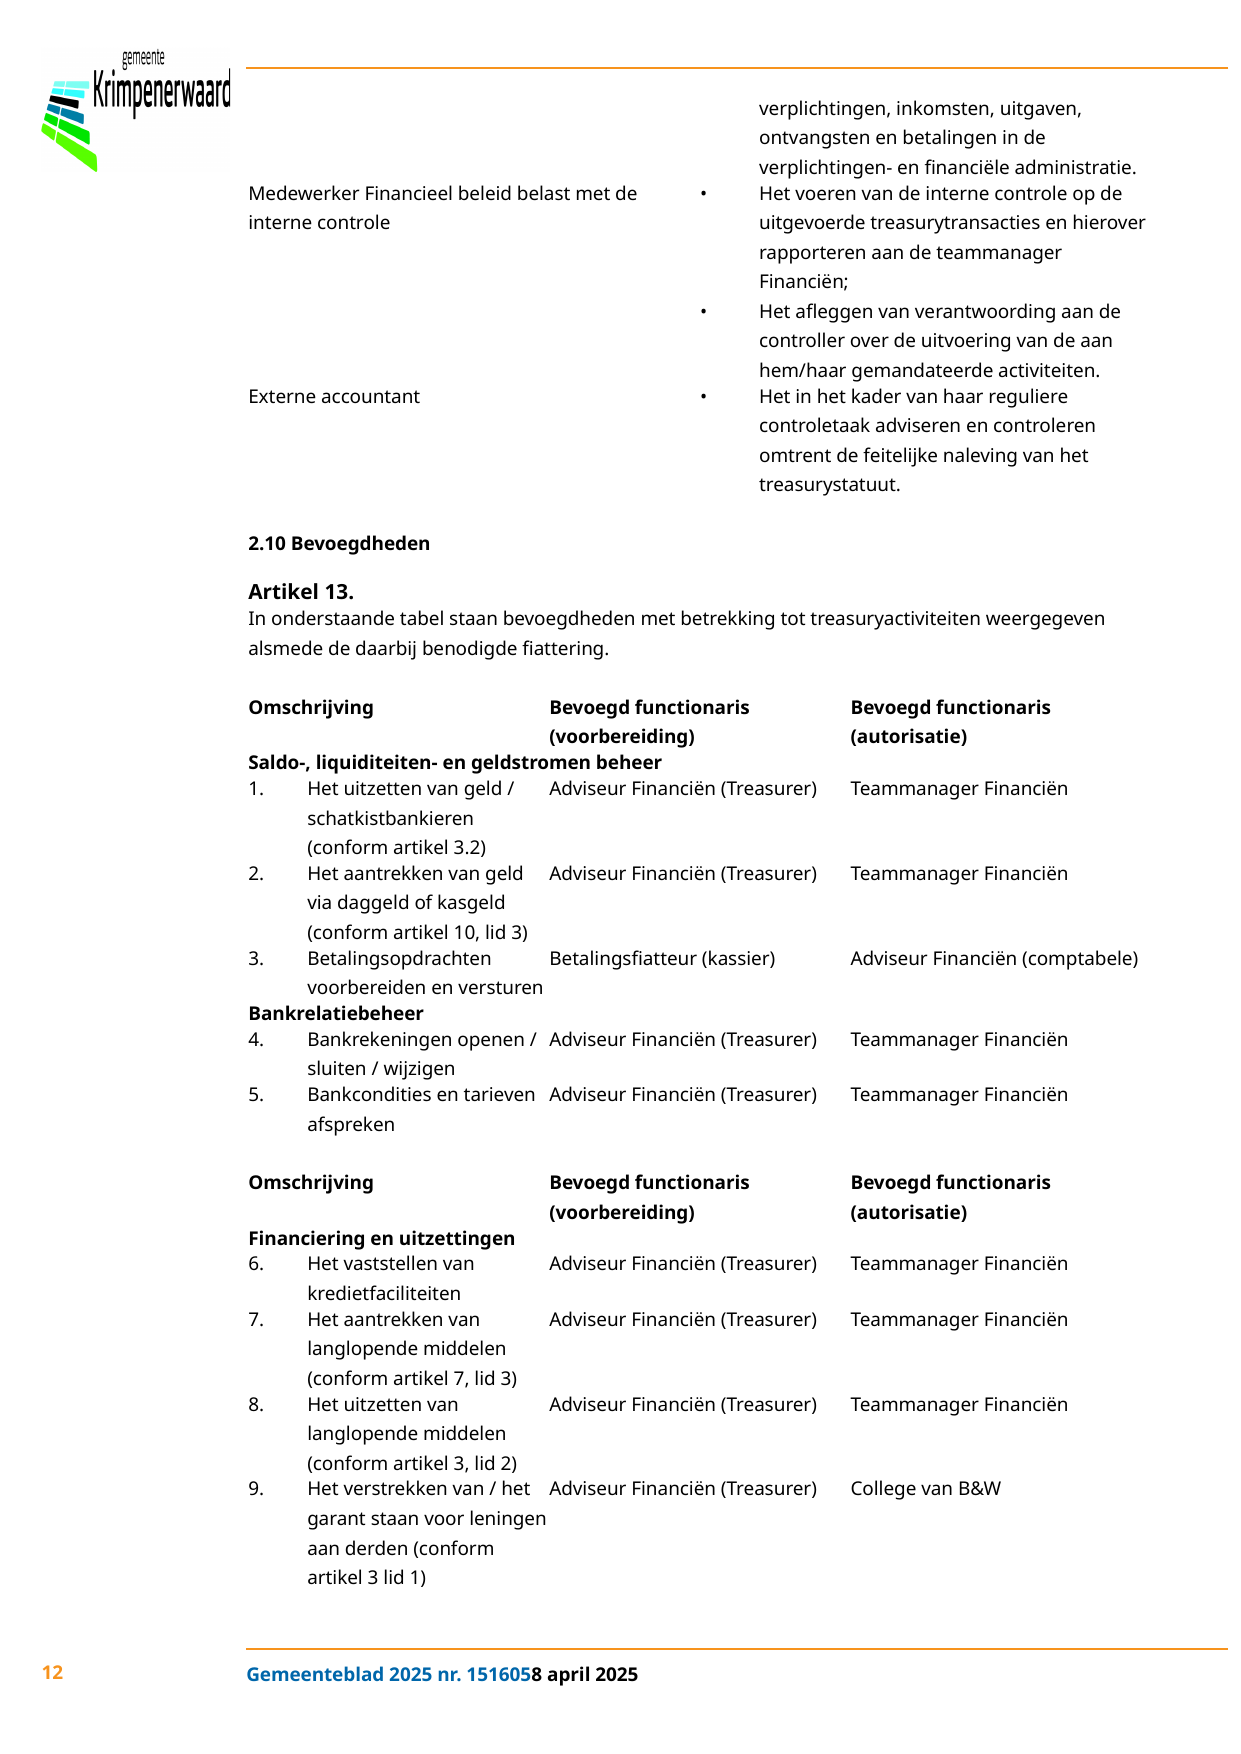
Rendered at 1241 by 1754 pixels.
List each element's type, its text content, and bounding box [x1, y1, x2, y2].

table_cell Externe accountant [248, 383, 700, 497]
table_header Bevoegd functionaris (autorisatie) [850, 694, 1152, 749]
table_cell Het aantrekken van langlopende middelen (conform artikel 7, lid 3) [248, 1306, 549, 1391]
table_cell [248, 95, 700, 180]
table_cell Adviseur Financiën (Treasurer) [549, 775, 850, 860]
table_cell Adviseur Financiën (Treasurer) [549, 860, 850, 945]
table_cell Teammanager Financiën [850, 1251, 1152, 1306]
table_cell Het vaststellen van kredietfaciliteiten [248, 1251, 549, 1306]
picture [41, 47, 231, 172]
table_cell Teammanager Financiën [850, 1306, 1152, 1391]
table_cell Teammanager Financiën [850, 1391, 1152, 1476]
table_cell Teammanager Financiën [850, 1026, 1152, 1081]
table_header Bevoegd functionaris (voorbereiding) [549, 694, 850, 749]
table_header Omschrijving [248, 1170, 549, 1225]
table_cell Het uitzetten van langlopende middelen (conform artikel 3, lid 2) [248, 1391, 549, 1476]
table_cell Financiering en uitzettingen [248, 1225, 1152, 1251]
table_cell Betalingsfiatteur (kassier) [549, 945, 850, 1000]
table_cell Het verstrekken van / het garant staan voor leningen aan derden (conform artikel 3 lid 1) [248, 1476, 549, 1590]
table_cell Adviseur Financiën (comptabele) [850, 945, 1152, 1000]
table_cell Adviseur Financiën (Treasurer) [549, 1391, 850, 1476]
text 2.10 Bevoegdheden [248, 530, 1152, 556]
table_cell Adviseur Financiën (Treasurer) [549, 1306, 850, 1391]
table_cell Adviseur Financiën (Treasurer) [549, 1026, 850, 1081]
table_cell Medewerker Financieel beleid belast met de interne controle [248, 180, 700, 383]
table_cell Saldo-, liquiditeiten- en geldstromen beheer [248, 749, 1152, 775]
table_cell College van B&W [850, 1476, 1152, 1590]
table_cell Het in het kader van haar reguliere controletaak adviseren en controleren omtrent de feitelijke naleving van het treasurystatuut. [700, 383, 1152, 497]
table_cell Teammanager Financiën [850, 860, 1152, 945]
table_cell Adviseur Financiën (Treasurer) [549, 1081, 850, 1137]
table_cell Het aantrekken van geld via daggeld of kasgeld (conform artikel 10, lid 3) [248, 860, 549, 945]
text In onderstaande tabel staan bevoegdheden met betrekking tot treasuryactiviteiten weergegeven alsmede de daarbij benodigde fiattering. [248, 605, 1152, 661]
table_header Omschrijving [248, 694, 549, 749]
table_cell Het uitzetten van geld / schatkistbankieren (conform artikel 3.2) [248, 775, 549, 860]
table_cell Bankcondities en tarieven afspreken [248, 1081, 549, 1137]
table_cell Teammanager Financiën [850, 1081, 1152, 1137]
table_cell Adviseur Financiën (Treasurer) [549, 1251, 850, 1306]
table_header Bevoegd functionaris (voorbereiding) [549, 1170, 850, 1225]
table_cell verplichtingen, inkomsten, uitgaven, ontvangsten en betalingen in de verplichtingen- en financiële administratie. [700, 95, 1152, 180]
table_cell Bankrelatiebeheer [248, 1000, 1152, 1026]
table_cell Het voeren van de interne controle op de uitgevoerde treasurytransacties en hierover rapporteren aan de teammanager Financiën; Het afleggen van verantwoording aan de controller over de uitvoering van de aan hem/haar gemandateerde activiteiten. [700, 180, 1152, 383]
table_header Bevoegd functionaris (autorisatie) [850, 1170, 1152, 1225]
table_cell Betalingsopdrachten voorbereiden en versturen [248, 945, 549, 1000]
table_cell Teammanager Financiën [850, 775, 1152, 860]
table_cell Bankrekeningen openen / sluiten / wijzigen [248, 1026, 549, 1081]
text Artikel 13. [248, 577, 1152, 605]
table_cell Adviseur Financiën (Treasurer) [549, 1476, 850, 1590]
